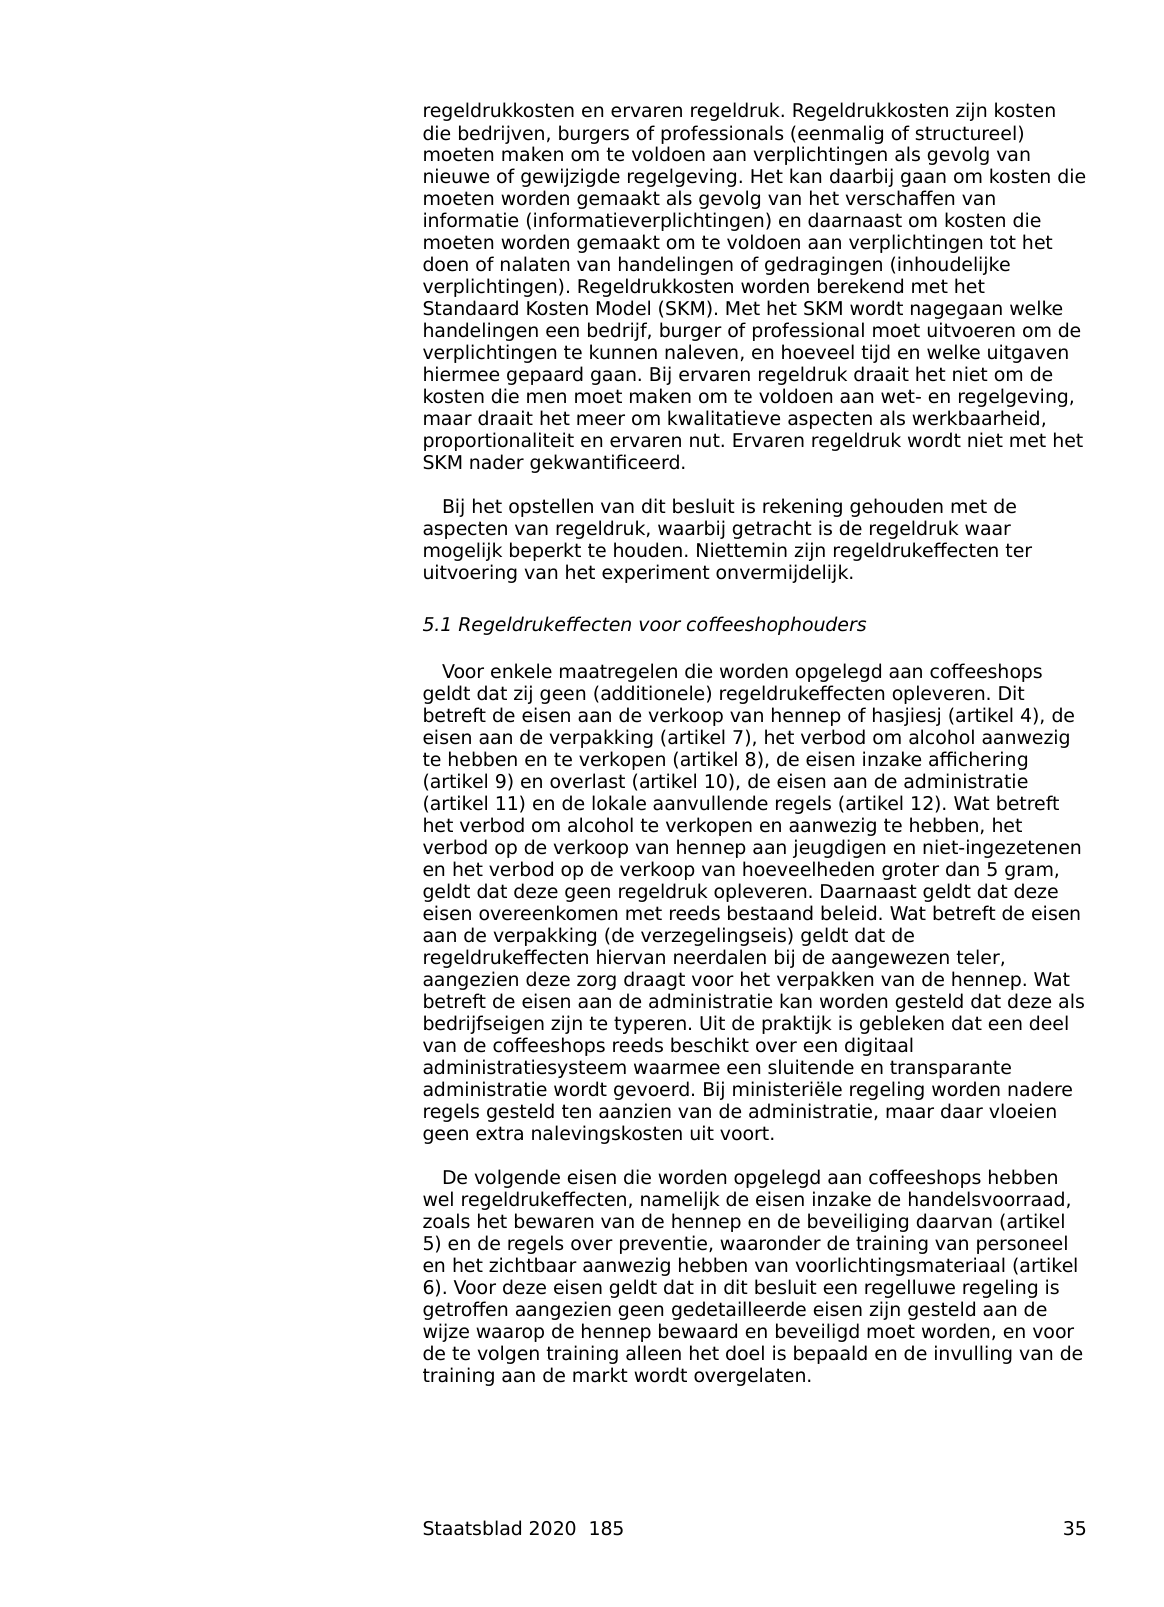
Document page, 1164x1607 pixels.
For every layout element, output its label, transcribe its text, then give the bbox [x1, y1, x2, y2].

subtitle 5.1 Regeldrukeffecten voor coffeeshophouders [422, 614, 1087, 636]
text De volgende eisen die worden opgelegd aan coffeeshops hebben wel regeldrukeffecten, namelijk de eisen inzake de handelsvoorraad, zoals het bewaren van de hennep en de beveiliging daarvan (artikel 5) en de regels over preventie, waaronder de training van personeel en het zichtbaar aanwezig hebben van voorlichtingsmateriaal (artikel 6). Voor deze eisen geldt dat in dit besluit een regelluwe regeling is getroffen aangezien geen gedetailleerde eisen zijn gesteld aan de wijze waarop de hennep bewaard en beveiligd moet worden, en voor de te volgen training alleen het doel is bepaald en de invulling van de training aan de markt wordt overgelaten. [422, 1167, 1087, 1387]
text Bij het opstellen van dit besluit is rekening gehouden met de aspecten van regeldruk, waarbij getracht is de regeldruk waar mogelijk beperkt te houden. Niettemin zijn regeldrukeffecten ter uitvoering van het experiment onvermijdelijk. [422, 496, 1087, 584]
text regeldrukkosten en ervaren regeldruk. Regeldrukkosten zijn kosten die bedrijven, burgers of professionals (eenmalig of structureel) moeten maken om te voldoen aan verplichtingen als gevolg van nieuwe of gewijzigde regelgeving. Het kan daarbij gaan om kosten die moeten worden gemaakt als gevolg van het verschaffen van informatie (informatieverplichtingen) en daarnaast om kosten die moeten worden gemaakt om te voldoen aan verplichtingen tot het doen of nalaten van handelingen of gedragingen (inhoudelijke verplichtingen). Regeldrukkosten worden berekend met het Standaard Kosten Model (SKM). Met het SKM wordt nagegaan welke handelingen een bedrijf, burger of professional moet uitvoeren om de verplichtingen te kunnen naleven, en hoeveel tijd en welke uitgaven hiermee gepaard gaan. Bij ervaren regeldruk draait het niet om de kosten die men moet maken om te voldoen aan wet- en regelgeving, maar draait het meer om kwalitatieve aspecten als werkbaarheid, proportionaliteit en ervaren nut. Ervaren regeldruk wordt niet met het SKM nader gekwantificeerd. [422, 100, 1087, 474]
text Voor enkele maatregelen die worden opgelegd aan coffeeshops geldt dat zij geen (additionele) regeldrukeffecten opleveren. Dit betreft de eisen aan de verkoop van hennep of hasjiesj (artikel 4), de eisen aan de verpakking (artikel 7), het verbod om alcohol aanwezig te hebben en te verkopen (artikel 8), de eisen inzake affichering (artikel 9) en overlast (artikel 10), de eisen aan de administratie (artikel 11) en de lokale aanvullende regels (artikel 12). Wat betreft het verbod om alcohol te verkopen en aanwezig te hebben, het verbod op de verkoop van hennep aan jeugdigen en niet-ingezetenen en het verbod op de verkoop van hoeveelheden groter dan 5 gram, geldt dat deze geen regeldruk opleveren. Daarnaast geldt dat deze eisen overeenkomen met reeds bestaand beleid. Wat betreft de eisen aan de verpakking (de verzegelingseis) geldt dat de regeldrukeffecten hiervan neerdalen bij de aangewezen teler, aangezien deze zorg draagt voor het verpakken van de hennep. Wat betreft de eisen aan de administratie kan worden gesteld dat deze als bedrijfseigen zijn te typeren. Uit de praktijk is gebleken dat een deel van de coffeeshops reeds beschikt over een digitaal administratiesysteem waarmee een sluitende en transparante administratie wordt gevoerd. Bij ministeriële regeling worden nadere regels gesteld ten aanzien van de administratie, maar daar vloeien geen extra nalevingskosten uit voort. [422, 661, 1087, 1145]
